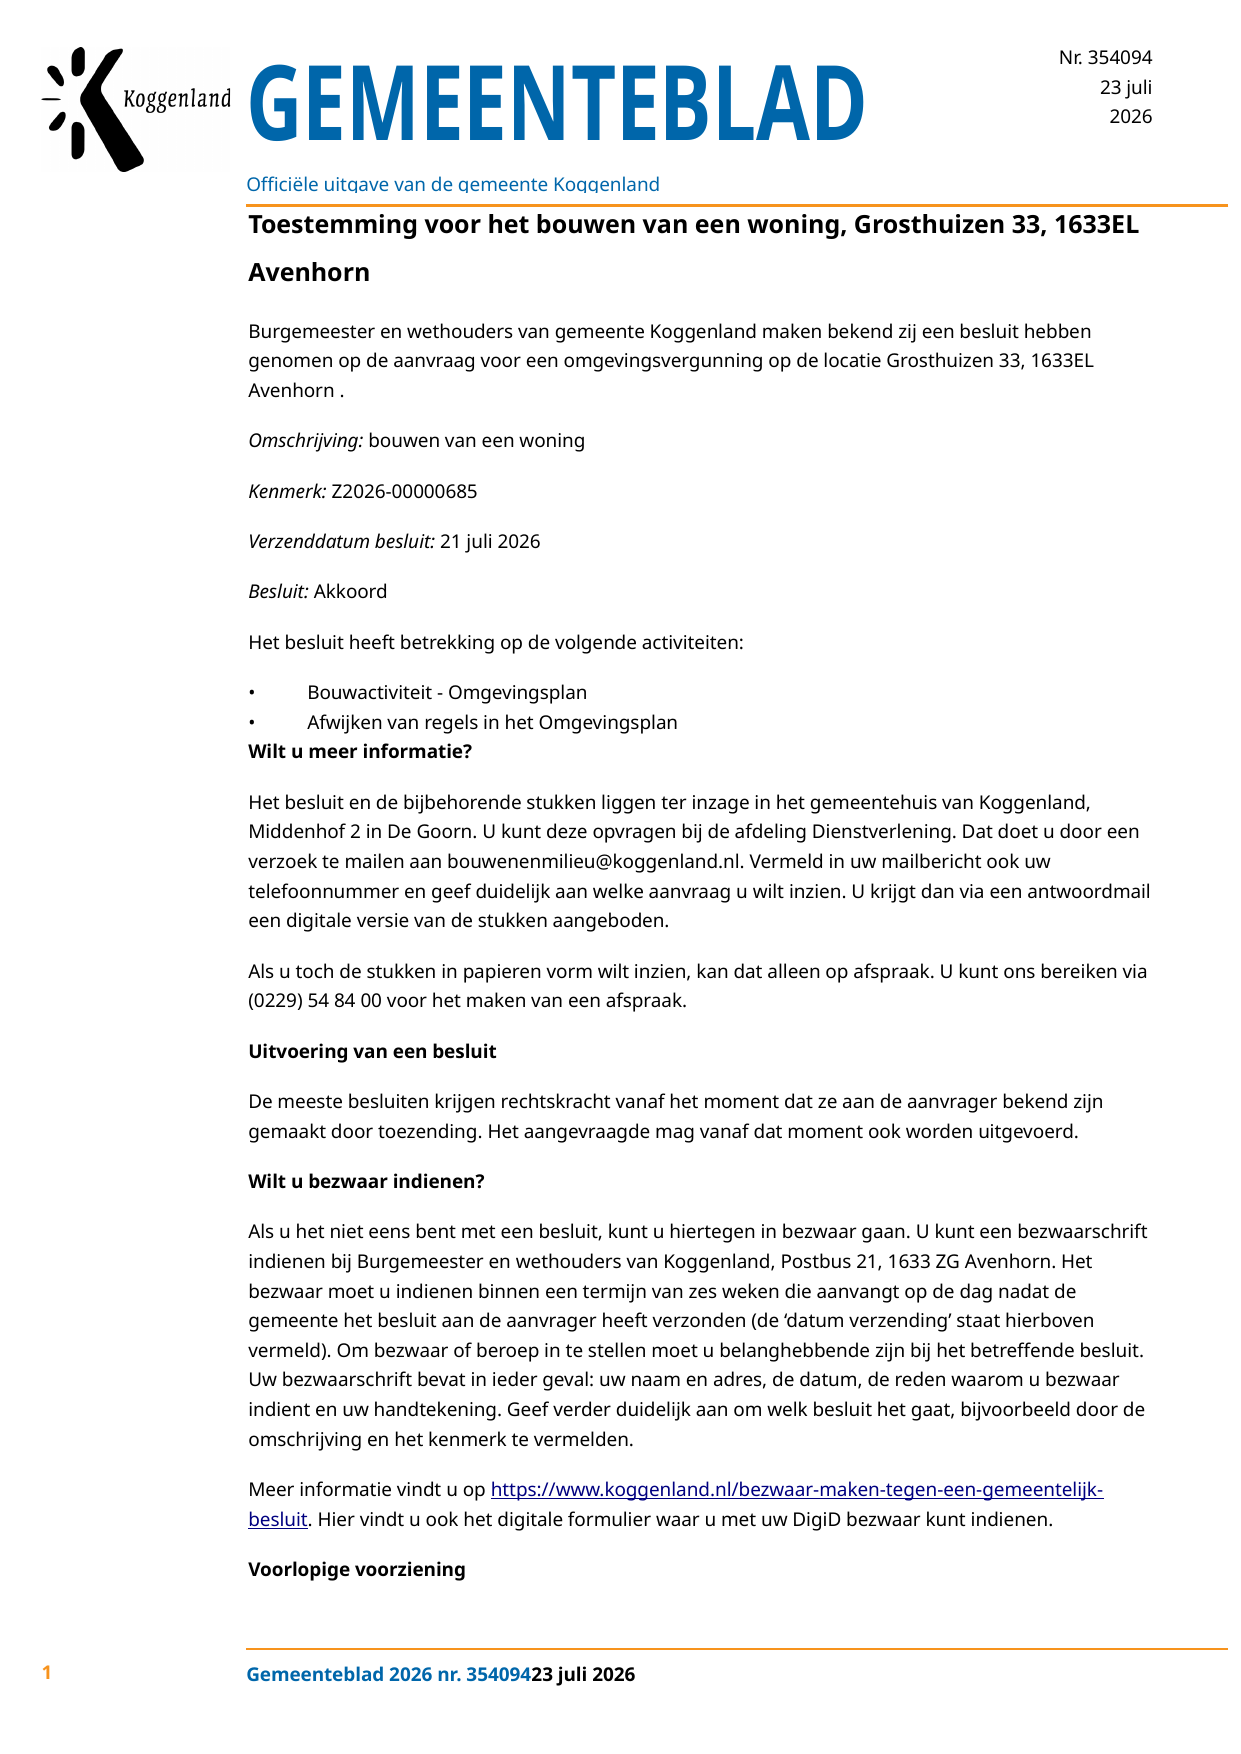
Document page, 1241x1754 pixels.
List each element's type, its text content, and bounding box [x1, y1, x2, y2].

text Besluit: Akkoord [248, 579, 1152, 604]
text Als u het niet eens bent met een besluit, kunt u hiertegen in bezwaar gaan. U kunt een bezwaarschrift indienen bij Burgemeester en wethouders van Koggenland, Postbus 21, 1633 ZG Avenhorn. Het bezwaar moet u indienen binnen een termijn van zes weken die aanvangt op de dag nadat de gemeente het besluit aan de aanvrager heeft verzonden (de ‘datum verzending’ staat hierboven vermeld). Om bezwaar of beroep in te stellen moet u belanghebbende zijn bij het betreffende besluit. Uw bezwaarschrift bevat in ieder geval: uw naam en adres, de datum, de reden waarom u bezwaar indient en uw handtekening. Geef verder duidelijk aan om welk besluit het gaat, bijvoorbeeld door de omschrijving en het kenmerk te vermelden. [248, 1219, 1152, 1452]
text De meeste besluiten krijgen rechtskracht vanaf het moment dat ze aan de aanvrager bekend zijn gemaakt door toezending. Het aangevraagde mag vanaf dat moment ook worden uitgevoerd. [248, 1088, 1152, 1144]
text Als u toch de stukken in papieren vorm wilt inzien, kan dat alleen op afspraak. U kunt ons bereiken via (0229) 54 84 00 voor het maken van een afspraak. [248, 958, 1152, 1013]
picture [41, 47, 231, 172]
text Het besluit en de bijbehorende stukken liggen ter inzage in het gemeentehuis van Koggenland, Middenhof 2 in De Goorn. U kunt deze opvragen bij de afdeling Dienstverlening. Dat doet u door een verzoek te mailen aan bouwenenmilieu@koggenland.nl. Vermeld in uw mailbericht ook uw telefoonnummer en geef duidelijk aan welke aanvraag u wilt inzien. U krijgt dan via een antwoordmail een digitale versie van de stukken aangeboden. [248, 789, 1152, 933]
text Kenmerk: Z2026-00000685 [248, 478, 1152, 504]
text Meer informatie vindt u op https://www.koggenland.nl/bezwaar-maken-tegen-een-gemeentelijk-besluit. Hier vindt u ook het digitale formulier waar u met uw DigiD bezwaar kunt indienen. [248, 1476, 1152, 1532]
list Afwijken van regels in het Omgevingsplan [248, 709, 1152, 735]
text Wilt u meer informatie? [248, 739, 1152, 764]
text Omschrijving: bouwen van een woning [248, 427, 1152, 453]
list Bouwactiviteit - Omgevingsplan [248, 679, 1152, 705]
text Voorlopige voorziening [248, 1556, 1152, 1582]
text Het besluit heeft betrekking op de volgende activiteiten: [248, 629, 1152, 655]
text Verzenddatum besluit: 21 juli 2026 [248, 528, 1152, 554]
text Wilt u bezwaar indienen? [248, 1168, 1152, 1194]
text Uitvoering van een besluit [248, 1038, 1152, 1064]
text Burgemeester en wethouders van gemeente Koggenland maken bekend zij een besluit hebben genomen op de aanvraag voor een omgevingsvergunning op de locatie Grosthuizen 33, 1633EL Avenhorn . [248, 318, 1152, 403]
text Toestemming voor het bouwen van een woning, Grosthuizen 33, 1633EL Avenhorn [248, 207, 1152, 288]
